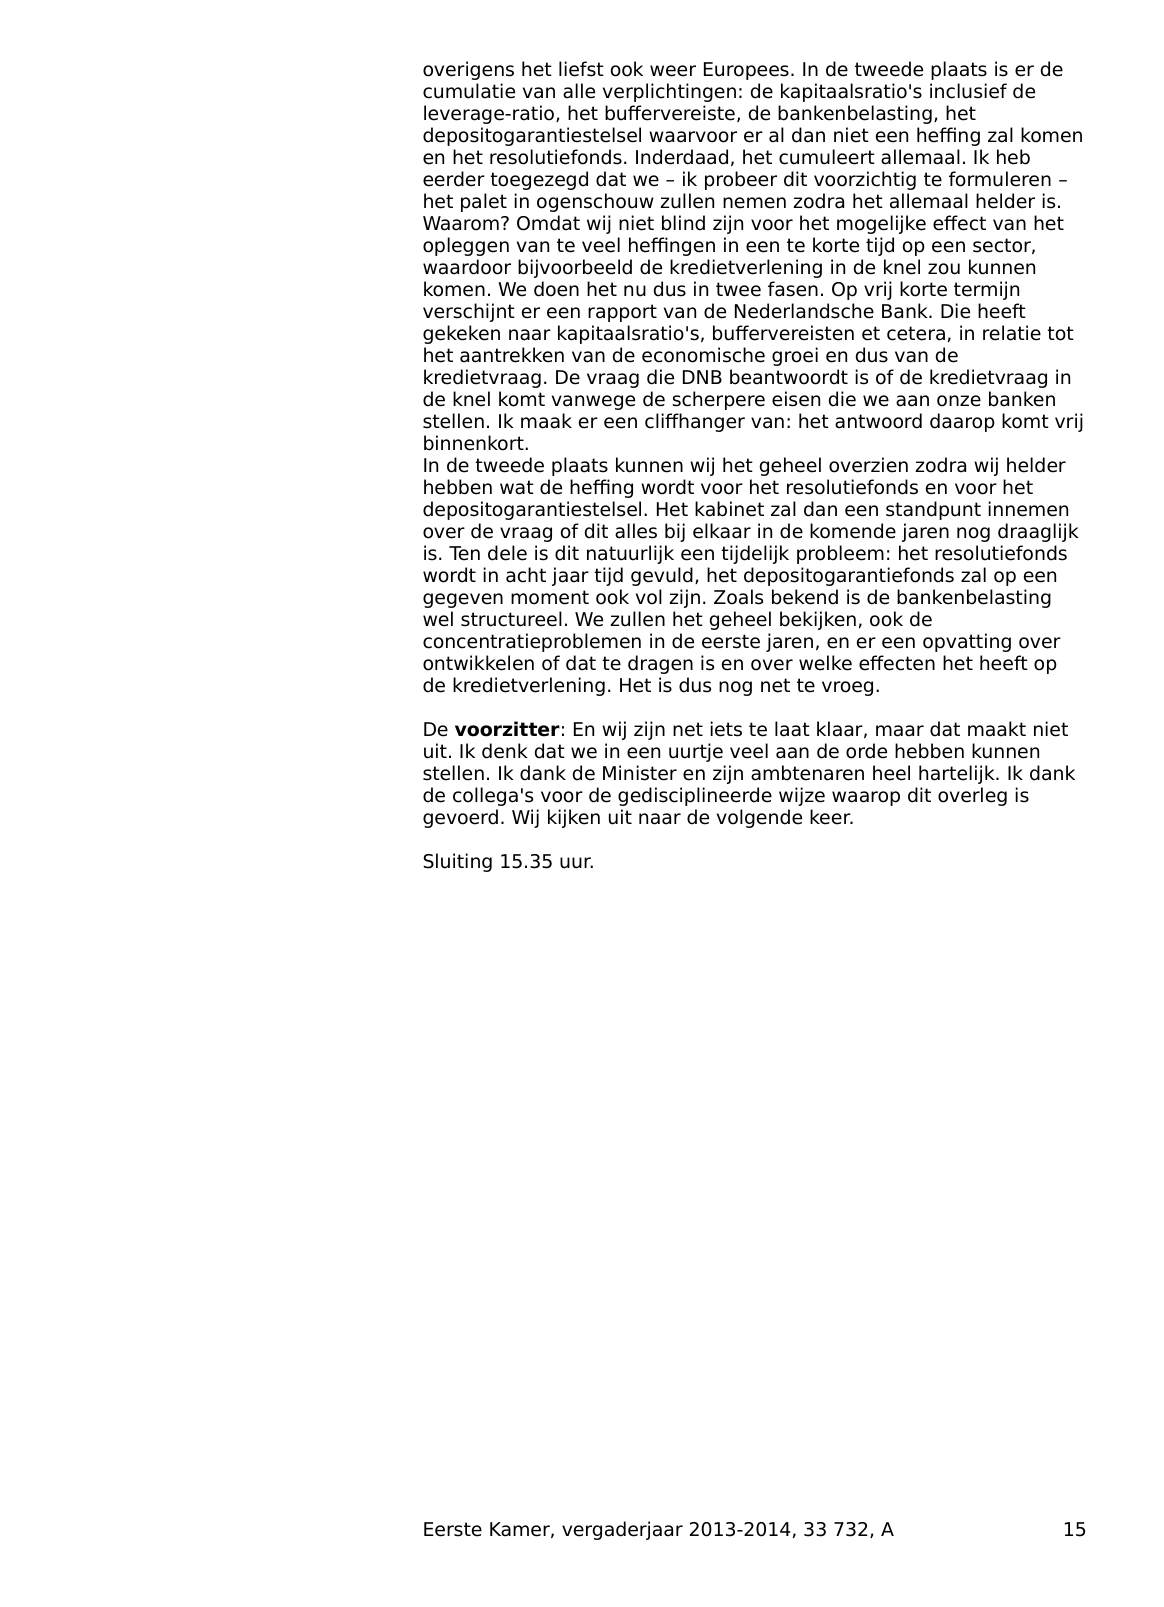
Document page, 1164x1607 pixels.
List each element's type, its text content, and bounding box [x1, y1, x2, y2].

text In de tweede plaats kunnen wij het geheel overzien zodra wij helder hebben wat de heffing wordt voor het resolutiefonds en voor het depositogarantiestelsel. Het kabinet zal dan een standpunt innemen over de vraag of dit alles bij elkaar in de komende jaren nog draaglijk is. Ten dele is dit natuurlijk een tijdelijk probleem: het resolutiefonds wordt in acht jaar tijd gevuld, het depositogarantiefonds zal op een gegeven moment ook vol zijn. Zoals bekend is de bankenbelasting wel structureel. We zullen het geheel bekijken, ook de concentratieproblemen in de eerste jaren, en er een opvatting over ontwikkelen of dat te dragen is en over welke effecten het heeft op de kredietverlening. Het is dus nog net te vroeg. [422, 455, 1087, 696]
text De voorzitter: En wij zijn net iets te laat klaar, maar dat maakt niet uit. Ik denk dat we in een uurtje veel aan de orde hebben kunnen stellen. Ik dank de Minister en zijn ambtenaren heel hartelijk. Ik dank de collega's voor de gedisciplineerde wijze waarop dit overleg is gevoerd. Wij kijken uit naar de volgende keer. [422, 719, 1087, 828]
text Sluiting 15.35 uur. [422, 851, 1087, 873]
text overigens het liefst ook weer Europees. In de tweede plaats is er de cumulatie van alle verplichtingen: de kapitaalsratio's inclusief de leverage-ratio, het buffervereiste, de bankenbelasting, het depositogarantiestelsel waarvoor er al dan niet een heffing zal komen en het resolutiefonds. Inderdaad, het cumuleert allemaal. Ik heb eerder toegezegd dat we – ik probeer dit voorzichtig te formuleren – het palet in ogenschouw zullen nemen zodra het allemaal helder is. Waarom? Omdat wij niet blind zijn voor het mogelijke effect van het opleggen van te veel heffingen in een te korte tijd op een sector, waardoor bijvoorbeeld de kredietverlening in de knel zou kunnen komen. We doen het nu dus in twee fasen. Op vrij korte termijn verschijnt er een rapport van de Nederlandsche Bank. Die heeft gekeken naar kapitaalsratio's, buffervereisten et cetera, in relatie tot het aantrekken van de economische groei en dus van de kredietvraag. De vraag die DNB beantwoordt is of de kredietvraag in de knel komt vanwege de scherpere eisen die we aan onze banken stellen. Ik maak er een cliffhanger van: het antwoord daarop komt vrij binnenkort. [422, 59, 1087, 455]
